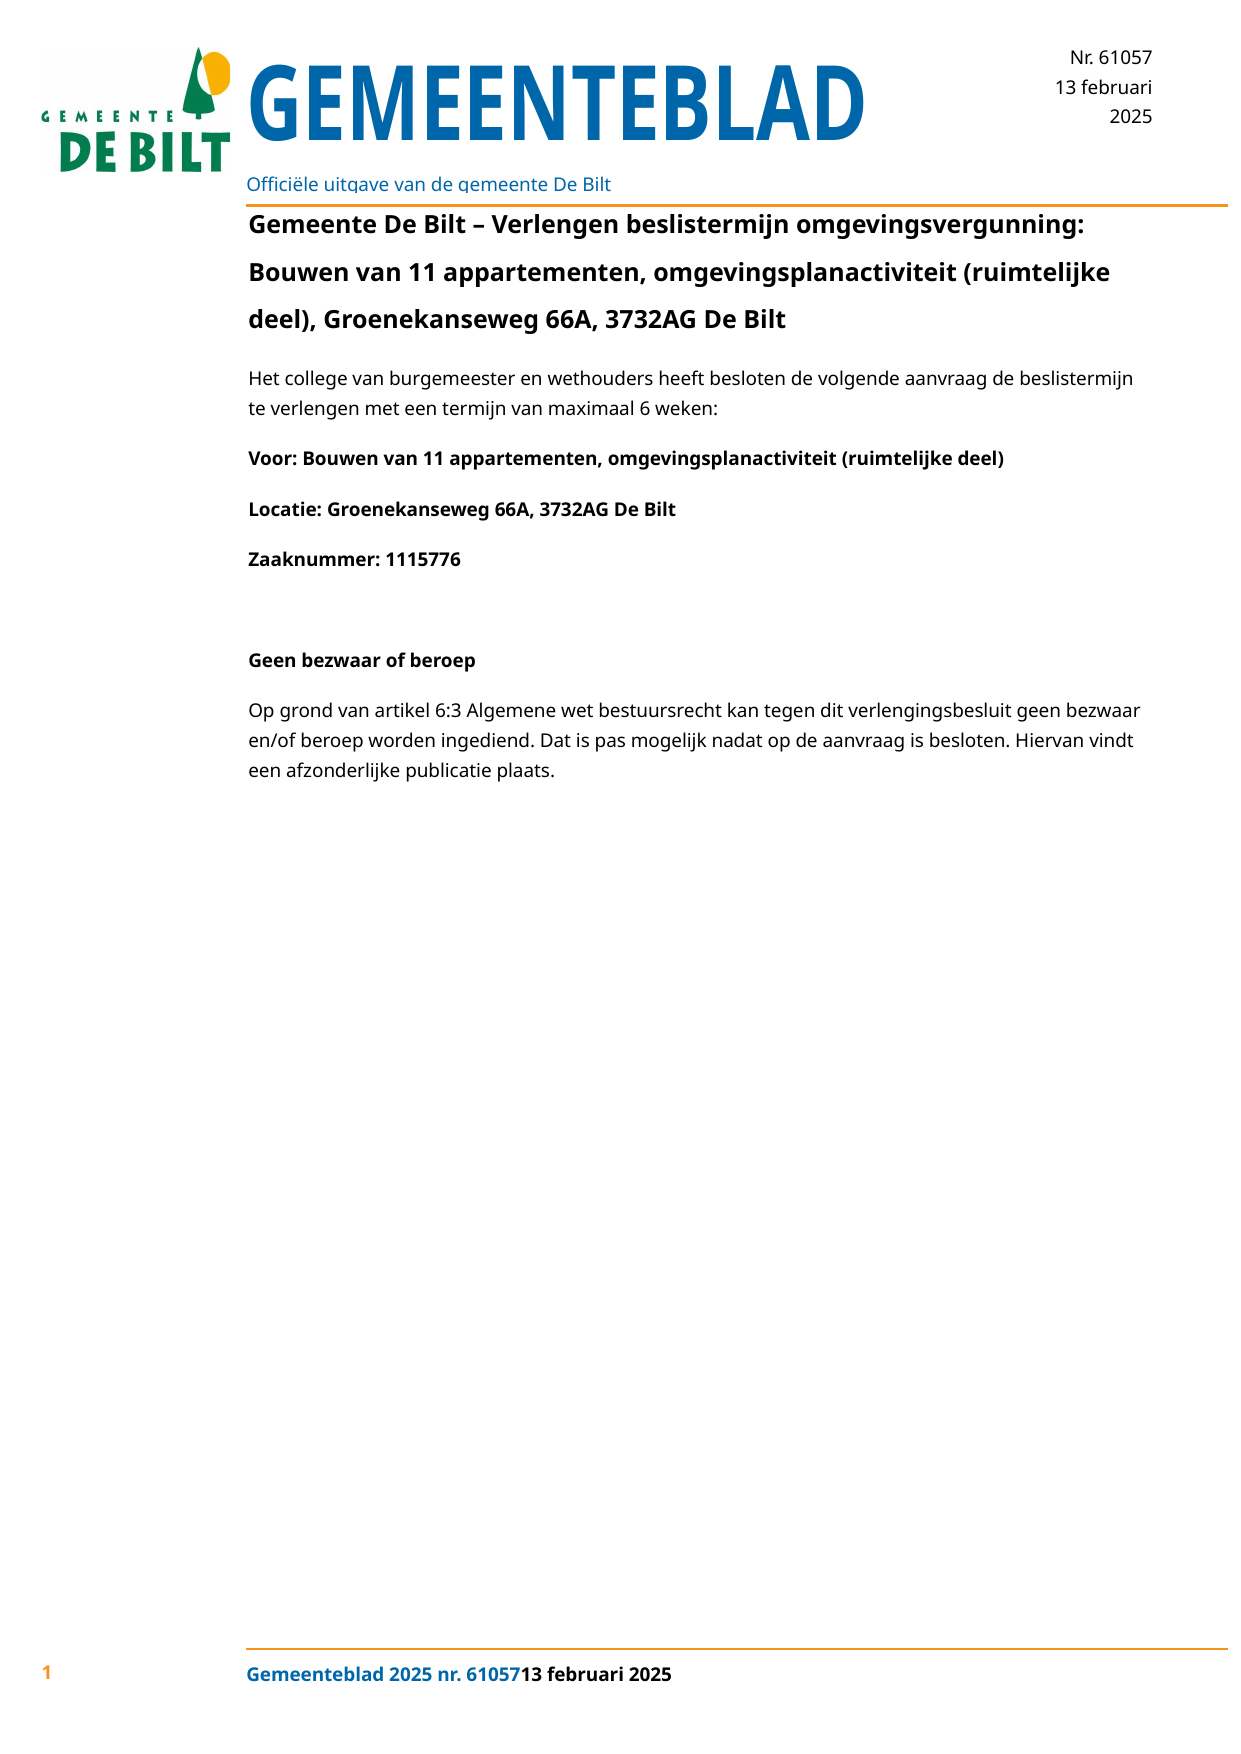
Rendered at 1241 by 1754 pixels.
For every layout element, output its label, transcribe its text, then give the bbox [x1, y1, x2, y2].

text Geen bezwaar of beroep [248, 647, 1152, 673]
text Het college van burgemeester en wethouders heeft besloten de volgende aanvraag de beslistermijn te verlengen met een termijn van maximaal 6 weken: [248, 366, 1152, 421]
text Voor: Bouwen van 11 appartementen, omgevingsplanactiviteit (ruimtelijke deel) [248, 446, 1152, 471]
text Locatie: Groenekanseweg 66A, 3732AG De Bilt [248, 496, 1152, 522]
text Gemeente De Bilt – Verlengen beslistermijn omgevingsvergunning: Bouwen van 11 appartementen, omgevingsplanactiviteit (ruimtelijke deel), Groenekanseweg 66A, 3732AG De Bilt [248, 207, 1152, 336]
text Zaaknummer: 1115776 [248, 546, 1152, 572]
picture [41, 47, 231, 172]
text Op grond van artikel 6:3 Algemene wet bestuursrecht kan tegen dit verlengingsbesluit geen bezwaar en/of beroep worden ingediend. Dat is pas mogelijk nadat op de aanvraag is besloten. Hiervan vindt een afzonderlijke publicatie plaats. [248, 698, 1152, 782]
